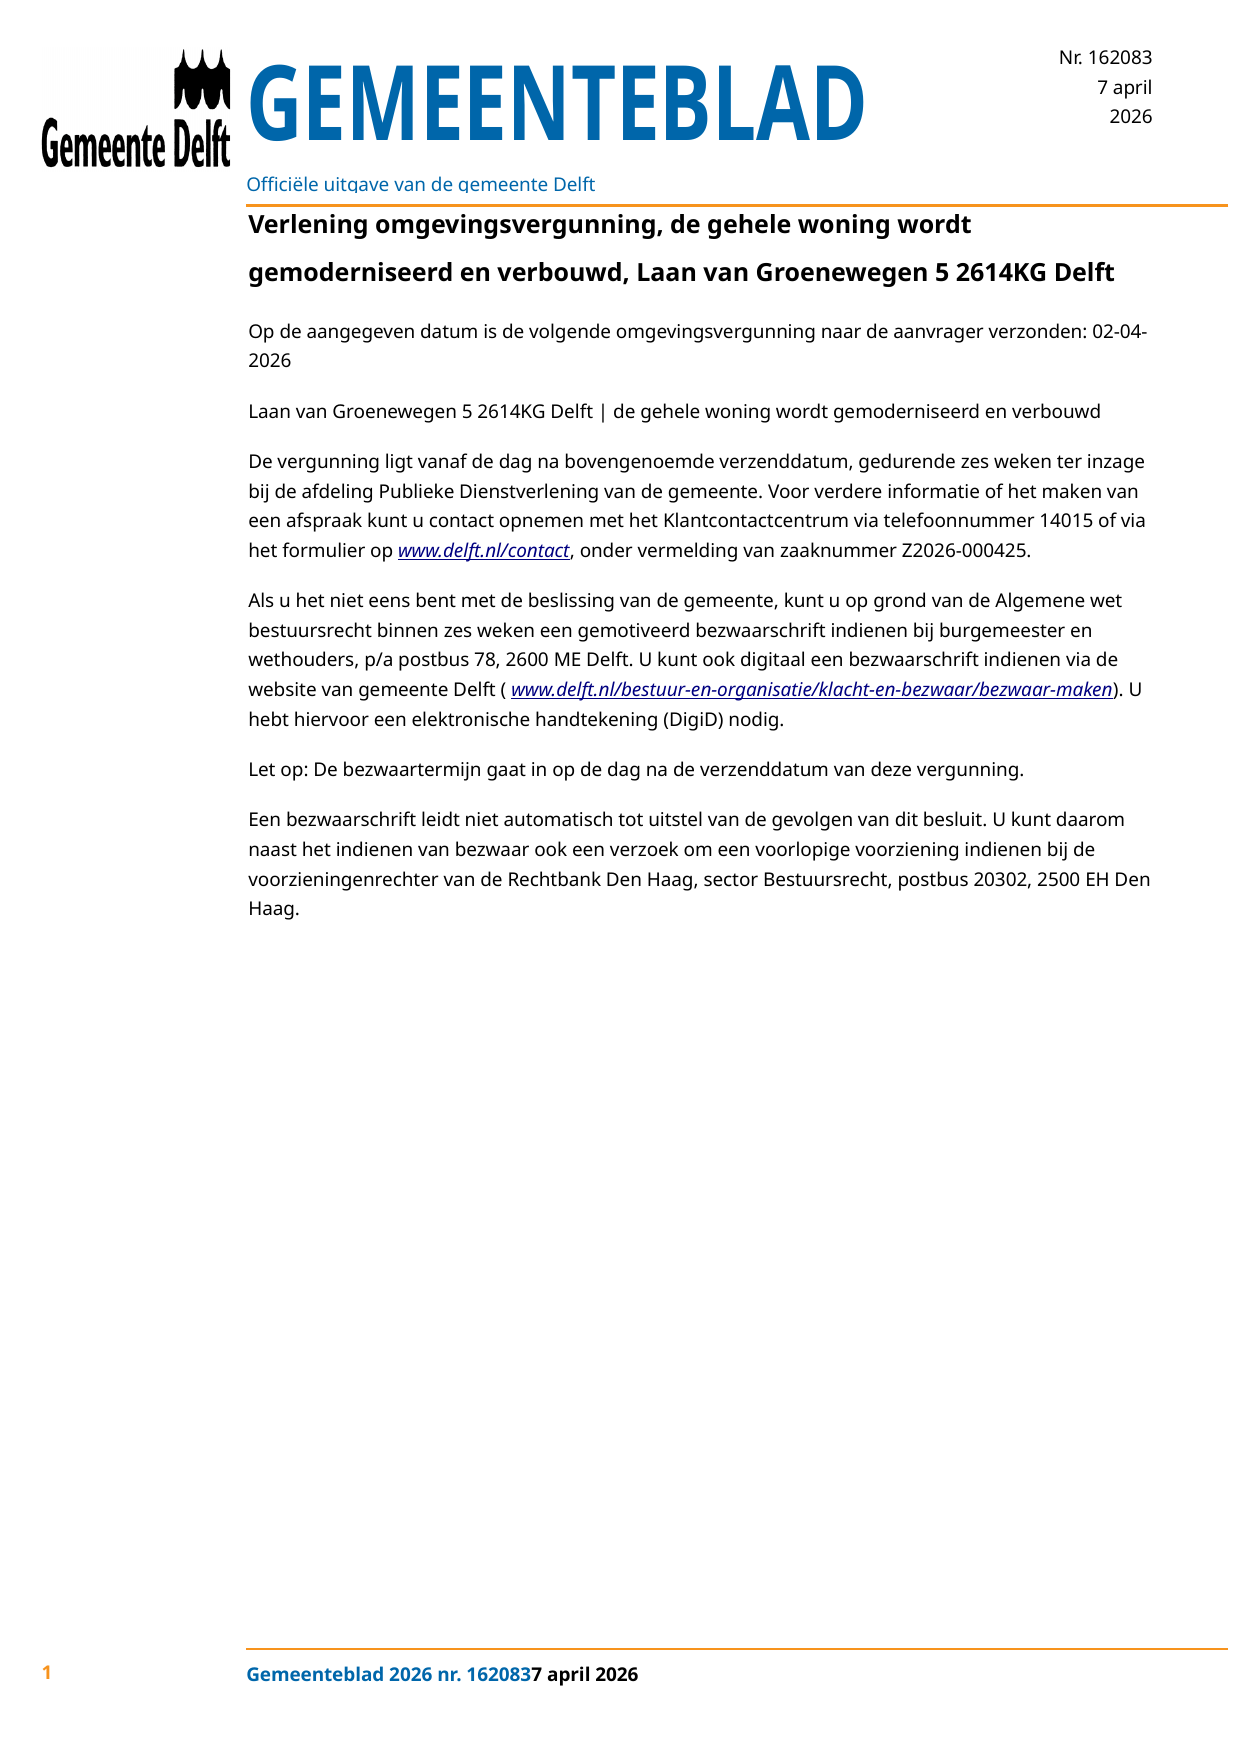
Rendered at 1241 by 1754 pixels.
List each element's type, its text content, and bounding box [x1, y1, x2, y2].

text Laan van Groenewegen 5 2614KG Delft | de gehele woning wordt gemoderniseerd en verbouwd [248, 398, 1152, 424]
picture [41, 47, 231, 172]
text De vergunning ligt vanaf de dag na bovengenoemde verzenddatum, gedurende zes weken ter inzage bij de afdeling Publieke Dienstverlening van de gemeente. Voor verdere informatie of het maken van een afspraak kunt u contact opnemen met het Klantcontactcentrum via telefoonnummer 14015 of via het formulier op www.delft.nl/contact, onder vermelding van zaaknummer Z2026-000425. [248, 448, 1152, 563]
text Als u het niet eens bent met de beslissing van de gemeente, kunt u op grond van de Algemene wet bestuursrecht binnen zes weken een gemotiveerd bezwaarschrift indienen bij burgemeester en wethouders, p/a postbus 78, 2600 ME Delft. U kunt ook digitaal een bezwaarschrift indienen via de website van gemeente Delft ( www.delft.nl/bestuur-en-organisatie/klacht-en-bezwaar/bezwaar-maken). U hebt hiervoor een elektronische handtekening (DigiD) nodig. [248, 587, 1152, 732]
text Een bezwaarschrift leidt niet automatisch tot uitstel van de gevolgen van dit besluit. U kunt daarom naast het indienen van bezwaar ook een verzoek om een voorlopige voorziening indienen bij de voorzieningenrechter van de Rechtbank Den Haag, sector Bestuursrecht, postbus 20302, 2500 EH Den Haag. [248, 807, 1152, 921]
text Op de aangegeven datum is de volgende omgevingsvergunning naar de aanvrager verzonden: 02-04-2026 [248, 318, 1152, 373]
text Verlening omgevingsvergunning, de gehele woning wordt gemoderniseerd en verbouwd, Laan van Groenewegen 5 2614KG Delft [248, 207, 1152, 288]
text Let op: De bezwaartermijn gaat in op de dag na de verzenddatum van deze vergunning. [248, 756, 1152, 782]
